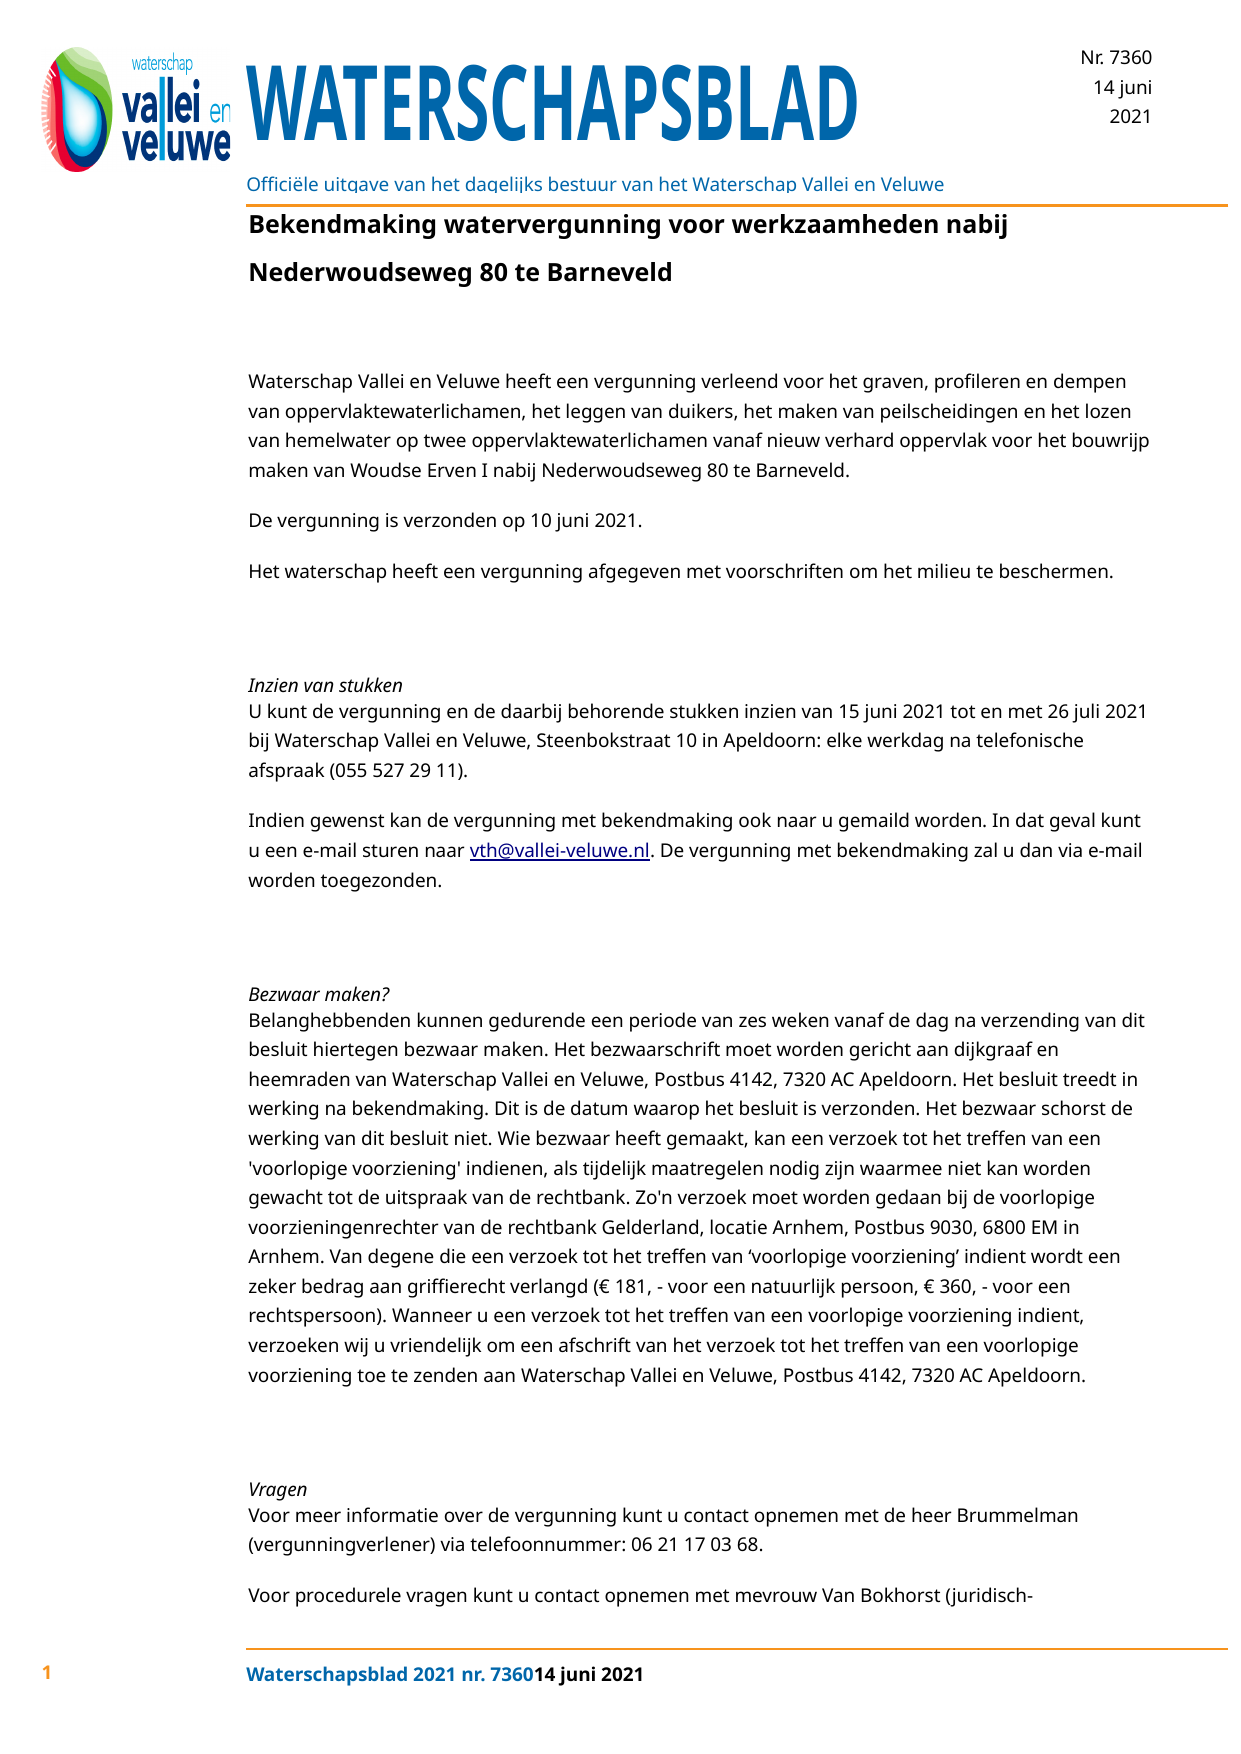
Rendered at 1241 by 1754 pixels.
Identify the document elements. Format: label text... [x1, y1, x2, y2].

text Indien gewenst kan de vergunning met bekendmaking ook naar u gemaild worden. In dat geval kunt u een e-mail sturen naar vth@vallei-veluwe.nl. De vergunning met bekendmaking zal u dan via e-mail worden toegezonden. [248, 808, 1152, 892]
text Belanghebbenden kunnen gedurende een periode van zes weken vanaf de dag na verzending van dit besluit hiertegen bezwaar maken. Het bezwaarschrift moet worden gericht aan dijkgraaf en heemraden van Waterschap Vallei en Veluwe, Postbus 4142, 7320 AC Apeldoorn. Het besluit treedt in werking na bekendmaking. Dit is de datum waarop het besluit is verzonden. Het bezwaar schorst de werking van dit besluit niet. Wie bezwaar heeft gemaakt, kan een verzoek tot het treffen van een 'voorlopige voorziening' indienen, als tijdelijk maatregelen nodig zijn waarmee niet kan worden gewacht tot de uitspraak van de rechtbank. Zo'n verzoek moet worden gedaan bij de voorlopige voorzieningenrechter van de rechtbank Gelderland, locatie Arnhem, Postbus 9030, 6800 EM in Arnhem. Van degene die een verzoek tot het treffen van ‘voorlopige voorziening’ indient wordt een zeker bedrag aan griffierecht verlangd (€ 181, - voor een natuurlijk persoon, € 360, - voor een rechtspersoon). Wanneer u een verzoek tot het treffen van een voorlopige voorziening indient, verzoeken wij u vriendelijk om een afschrift van het verzoek tot het treffen van een voorlopige voorziening toe te zenden aan Waterschap Vallei en Veluwe, Postbus 4142, 7320 AC Apeldoorn. [248, 1007, 1152, 1388]
text Inzien van stukken [248, 672, 1152, 698]
text Het waterschap heeft een vergunning afgegeven met voorschriften om het milieu te beschermen. [248, 558, 1152, 584]
text U kunt de vergunning en de daarbij behorende stukken inzien van 15 juni 2021 tot en met 26 juli 2021 bij Waterschap Vallei en Veluwe, Steenbokstraat 10 in Apeldoorn: elke werkdag na telefonische afspraak (055 527 29 11). [248, 698, 1152, 783]
text Voor meer informatie over de vergunning kunt u contact opnemen met de heer Brummelman (vergunningverlener) via telefoonnummer: 06 21 17 03 68. [248, 1502, 1152, 1557]
text Waterschap Vallei en Veluwe heeft een vergunning verleend voor het graven, profileren en dempen van oppervlaktewaterlichamen, het leggen van duikers, het maken van peilscheidingen en het lozen van hemelwater op twee oppervlaktewaterlichamen vanaf nieuw verhard oppervlak voor het bouwrijp maken van Woudse Erven I nabij Nederwoudseweg 80 te Barneveld. [248, 368, 1152, 483]
picture [41, 47, 231, 172]
text Bezwaar maken? [248, 981, 1152, 1007]
text Vragen [248, 1476, 1152, 1502]
text De vergunning is verzonden op 10 juni 2021. [248, 507, 1152, 533]
text Voor procedurele vragen kunt u contact opnemen met mevrouw Van Bokhorst (juridisch- [248, 1582, 1152, 1608]
text Bekendmaking watervergunning voor werkzaamheden nabij Nederwoudseweg 80 te Barneveld [248, 207, 1152, 288]
